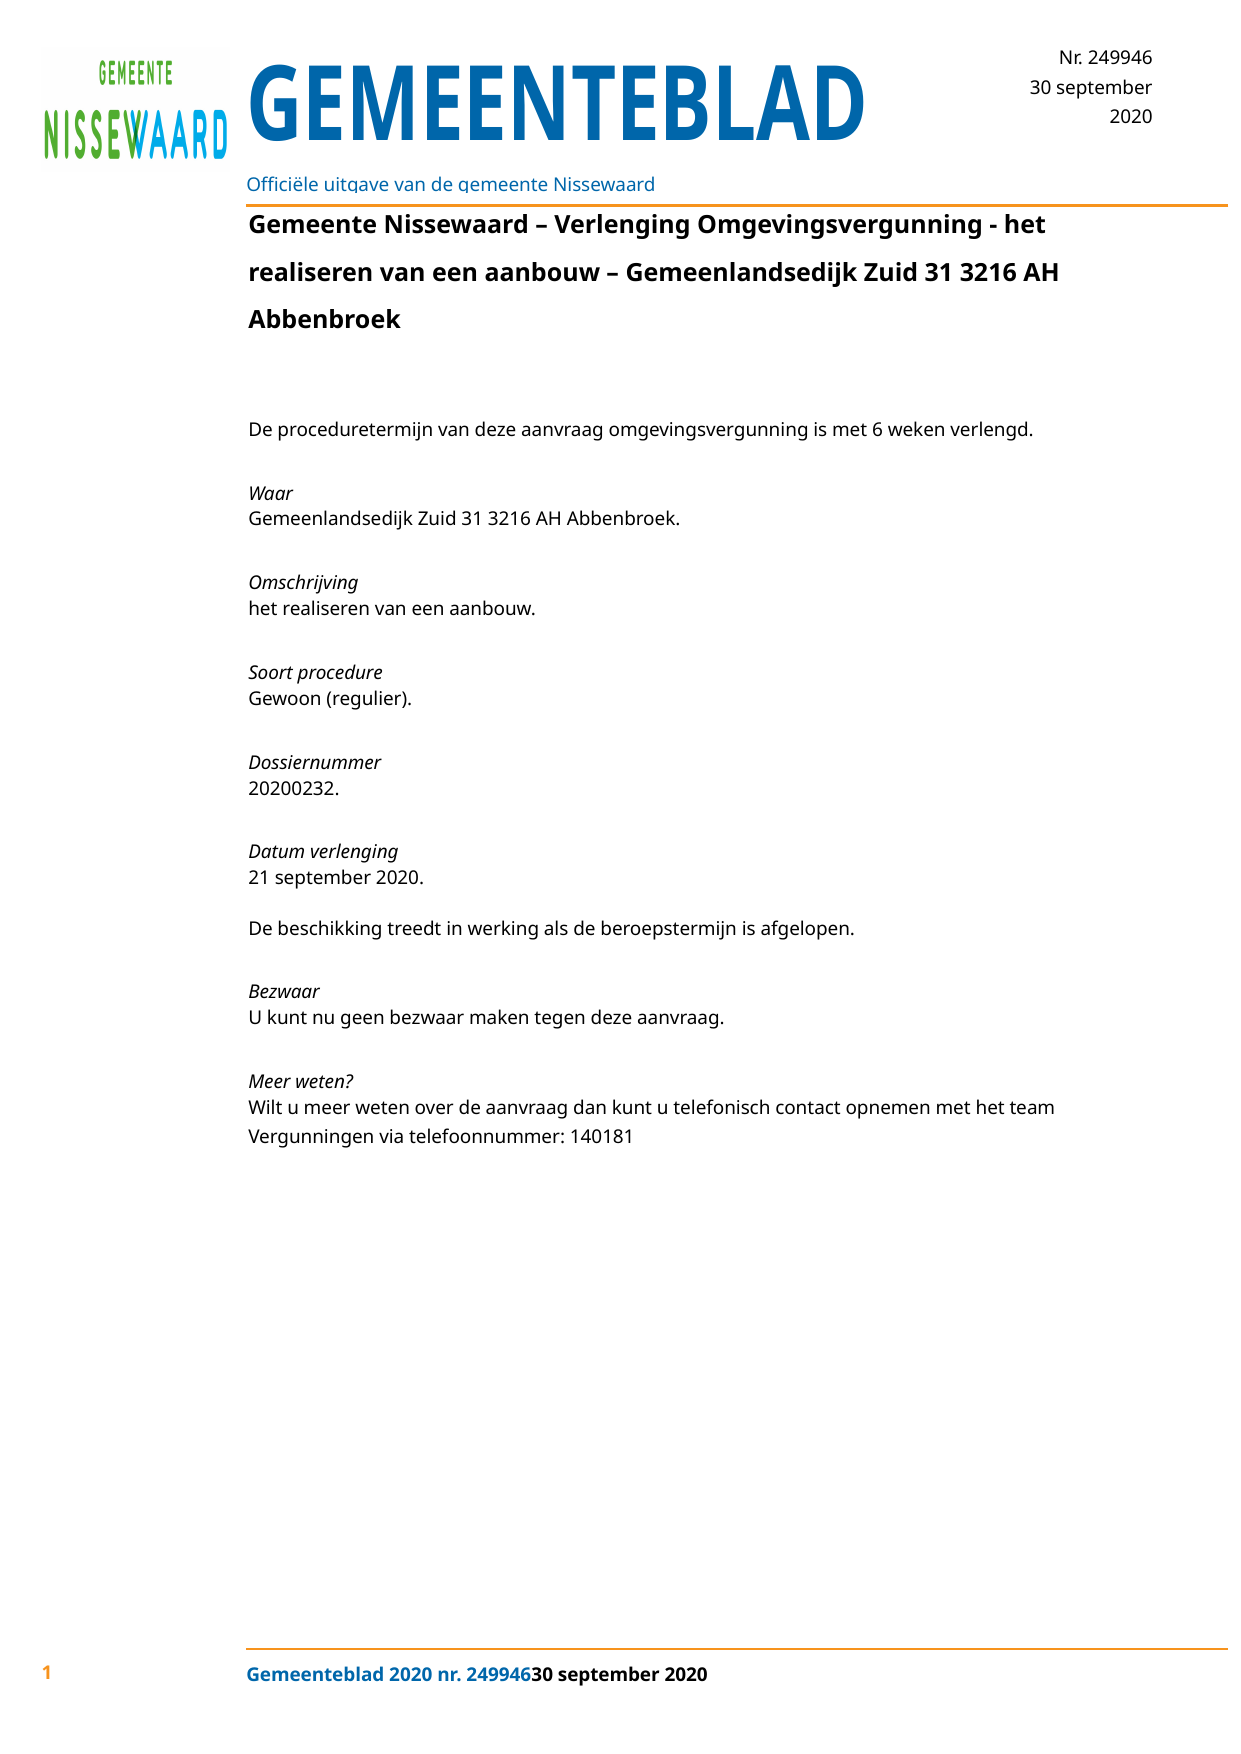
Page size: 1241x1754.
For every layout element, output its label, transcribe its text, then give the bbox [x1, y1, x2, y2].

text 21 september 2020. [248, 864, 1152, 890]
text U kunt nu geen bezwaar maken tegen deze aanvraag. [248, 1004, 1152, 1030]
text Datum verlenging [248, 839, 1152, 864]
text Gemeenlandsedijk Zuid 31 3216 AH Abbenbroek. [248, 506, 1152, 531]
text Meer weten? [248, 1068, 1152, 1094]
text Waar [248, 480, 1152, 506]
text Gemeente Nissewaard – Verlenging Omgevingsvergunning - het realiseren van een aanbouw – Gemeenlandsedijk Zuid 31 3216 AH Abbenbroek [248, 207, 1152, 336]
text Bezwaar [248, 979, 1152, 1004]
text 20200232. [248, 775, 1152, 800]
text Omschrijving [248, 569, 1152, 595]
text het realiseren van een aanbouw. [248, 595, 1152, 621]
text Wilt u meer weten over de aanvraag dan kunt u telefonisch contact opnemen met het team Vergunningen via telefoonnummer: 140181 [248, 1094, 1152, 1149]
text De beschikking treedt in werking als de beroepstermijn is afgelopen. [248, 915, 1152, 941]
text De proceduretermijn van deze aanvraag omgevingsvergunning is met 6 weken verlengd. [248, 416, 1152, 442]
text Soort procedure [248, 659, 1152, 685]
text Dossiernummer [248, 749, 1152, 775]
picture [41, 47, 231, 172]
text Gewoon (regulier). [248, 685, 1152, 711]
